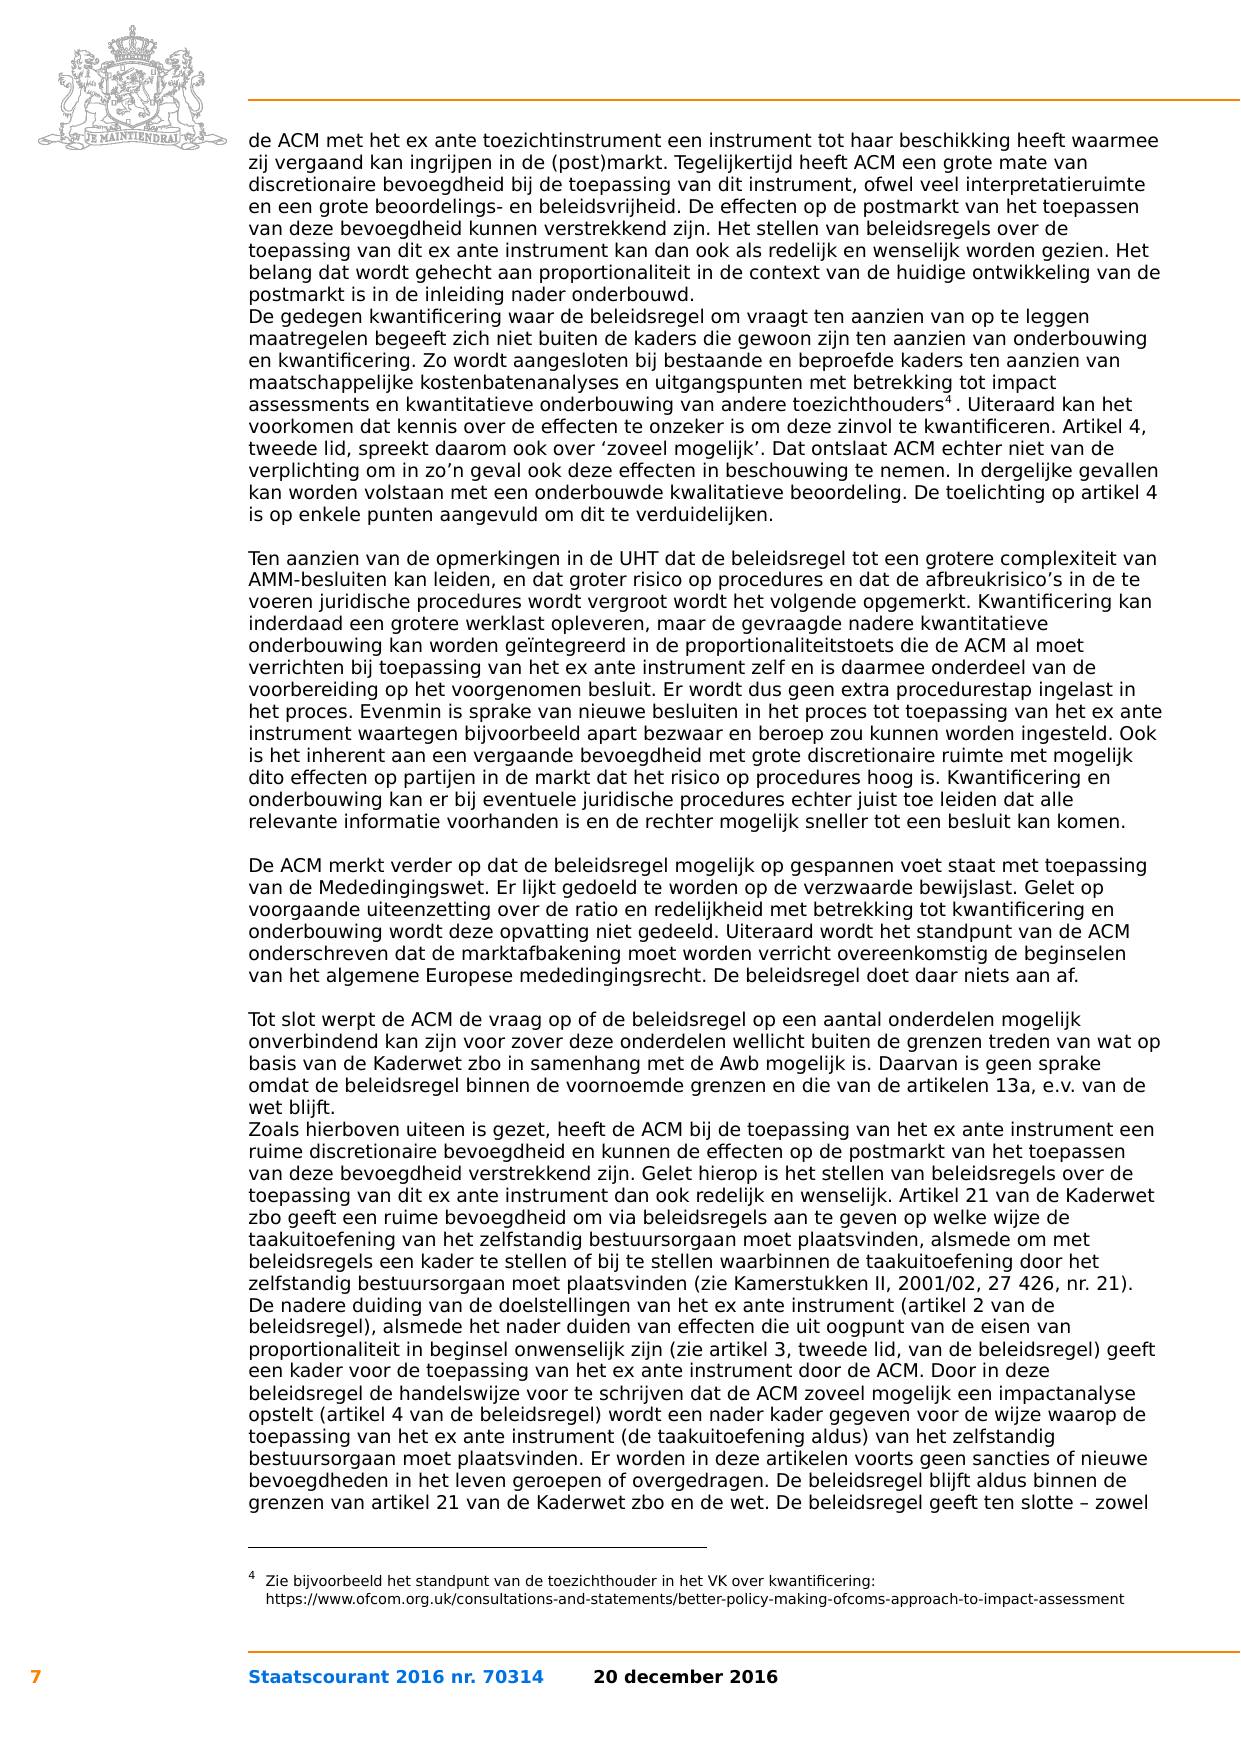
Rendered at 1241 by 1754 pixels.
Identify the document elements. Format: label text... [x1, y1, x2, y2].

text Zoals hierboven uiteen is gezet, heeft de ACM bij de toepassing van het ex ante instrument een ruime discretionaire bevoegdheid en kunnen de effecten op de postmarkt van het toepassen van deze bevoegdheid verstrekkend zijn. Gelet hierop is het stellen van beleidsregels over de toepassing van dit ex ante instrument dan ook redelijk en wenselijk. Artikel 21 van de Kaderwet zbo geeft een ruime bevoegdheid om via beleidsregels aan te geven op welke wijze de taakuitoefening van het zelfstandig bestuursorgaan moet plaatsvinden, alsmede om met beleidsregels een kader te stellen of bij te stellen waarbinnen de taakuitoefening door het zelfstandig bestuursorgaan moet plaatsvinden (zie Kamerstukken II, 2001/02, 27 426, nr. 21). De nadere duiding van de doelstellingen van het ex ante instrument (artikel 2 van de beleidsregel), alsmede het nader duiden van effecten die uit oogpunt van de eisen van proportionaliteit in beginsel onwenselijk zijn (zie artikel 3, tweede lid, van de beleidsregel) geeft een kader voor de toepassing van het ex ante instrument door de ACM. Door in deze beleidsregel de handelswijze voor te schrijven dat de ACM zoveel mogelijk een impactanalyse opstelt (artikel 4 van de beleidsregel) wordt een nader kader gegeven voor de wijze waarop de toepassing van het ex ante instrument (de taakuitoefening aldus) van het zelfstandig bestuursorgaan moet plaatsvinden. Er worden in deze artikelen voorts geen sancties of nieuwe bevoegdheden in het leven geroepen of overgedragen. De beleidsregel blijft aldus binnen de grenzen van artikel 21 van de Kaderwet zbo en de wet. De beleidsregel geeft ten slotte – zowel [248, 1119, 1163, 1514]
text Ten aanzien van de opmerkingen in de UHT dat de beleidsregel tot een grotere complexiteit van AMM-besluiten kan leiden, en dat groter risico op procedures en dat de afbreukrisico’s in de te voeren juridische procedures wordt vergroot wordt het volgende opgemerkt. Kwantificering kan inderdaad een grotere werklast opleveren, maar de gevraagde nadere kwantitatieve onderbouwing kan worden geïntegreerd in de proportionaliteitstoets die de ACM al moet verrichten bij toepassing van het ex ante instrument zelf en is daarmee onderdeel van de voorbereiding op het voorgenomen besluit. Er wordt dus geen extra procedurestap ingelast in het proces. Evenmin is sprake van nieuwe besluiten in het proces tot toepassing van het ex ante instrument waartegen bijvoorbeeld apart bezwaar en beroep zou kunnen worden ingesteld. Ook is het inherent aan een vergaande bevoegdheid met grote discretionaire ruimte met mogelijk dito effecten op partijen in de markt dat het risico op procedures hoog is. Kwantificering en onderbouwing kan er bij eventuele juridische procedures echter juist toe leiden dat alle relevante informatie voorhanden is en de rechter mogelijk sneller tot een besluit kan komen. [248, 547, 1163, 833]
text De ACM merkt verder op dat de beleidsregel mogelijk op gespannen voet staat met toepassing van de Mededingingswet. Er lijkt gedoeld te worden op de verzwaarde bewijslast. Gelet op voorgaande uiteenzetting over de ratio en redelijkheid met betrekking tot kwantificering en onderbouwing wordt deze opvatting niet gedeeld. Uiteraard wordt het standpunt van de ACM onderschreven dat de marktafbakening moet worden verricht overeenkomstig de beginselen van het algemene Europese mededingingsrecht. De beleidsregel doet daar niets aan af. [248, 855, 1163, 987]
text de ACM met het ex ante toezichtinstrument een instrument tot haar beschikking heeft waarmee zij vergaand kan ingrijpen in de (post)markt. Tegelijkertijd heeft ACM een grote mate van discretionaire bevoegdheid bij de toepassing van dit instrument, ofwel veel interpretatieruimte en een grote beoordelings- en beleidsvrijheid. De effecten op de postmarkt van het toepassen van deze bevoegdheid kunnen verstrekkend zijn. Het stellen van beleidsregels over de toepassing van dit ex ante instrument kan dan ook als redelijk en wenselijk worden gezien. Het belang dat wordt gehecht aan proportionaliteit in de context van de huidige ontwikkeling van de postmarkt is in de inleiding nader onderbouwd. [248, 130, 1163, 306]
text Zie bijvoorbeeld het standpunt van de toezichthouder in het VK over kwantificering: https://www.ofcom.org.uk/consultations-and-statements/better-policy-making-ofcoms-approach-to-impact-assessment [248, 1569, 1163, 1608]
picture [38, 25, 227, 150]
text Tot slot werpt de ACM de vraag op of de beleidsregel op een aantal onderdelen mogelijk onverbindend kan zijn voor zover deze onderdelen wellicht buiten de grenzen treden van wat op basis van de Kaderwet zbo in samenhang met de Awb mogelijk is. Daarvan is geen sprake omdat de beleidsregel binnen de voornoemde grenzen en die van de artikelen 13a, e.v. van de wet blijft. [248, 1009, 1163, 1119]
text De gedegen kwantificering waar de beleidsregel om vraagt ten aanzien van op te leggen maatregelen begeeft zich niet buiten de kaders die gewoon zijn ten aanzien van onderbouwing en kwantificering. Zo wordt aangesloten bij bestaande en beproefde kaders ten aanzien van maatschappelijke kostenbatenanalyses en uitgangspunten met betrekking tot impact assessments en kwantitatieve onderbouwing van andere toezichthouders. Uiteraard kan het voorkomen dat kennis over de effecten te onzeker is om deze zinvol te kwantificeren. Artikel 4, tweede lid, spreekt daarom ook over ‘zoveel mogelijk’. Dat ontslaat ACM echter niet van de verplichting om in zo’n geval ook deze effecten in beschouwing te nemen. In dergelijke gevallen kan worden volstaan met een onderbouwde kwalitatieve beoordeling. De toelichting op artikel 4 is op enkele punten aangevuld om dit te verduidelijken. [248, 306, 1163, 526]
